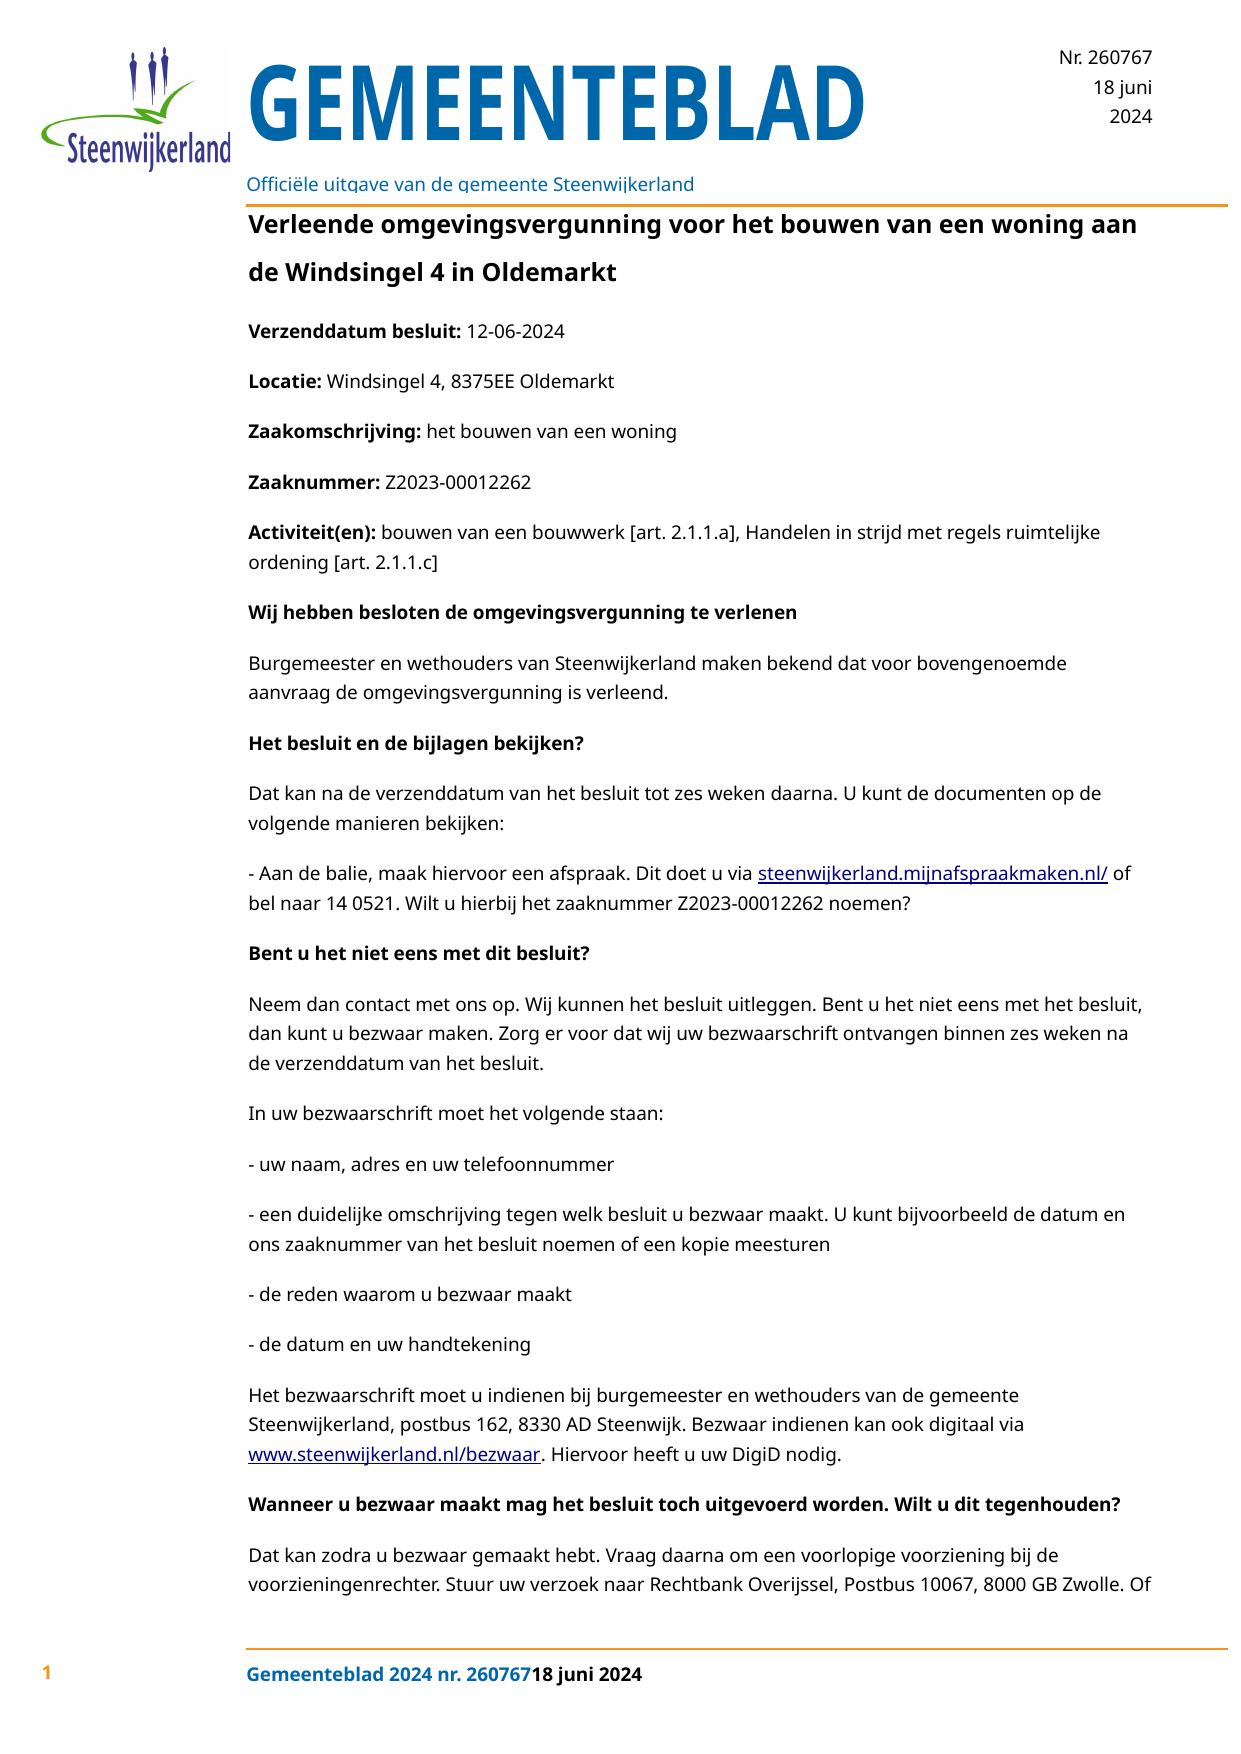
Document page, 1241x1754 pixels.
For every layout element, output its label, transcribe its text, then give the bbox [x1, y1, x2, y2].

text Verzenddatum besluit: 12-06-2024 [248, 318, 1152, 344]
text - Aan de balie, maak hiervoor een afspraak. Dit doet u via steenwijkerland.mijnafspraakmaken.nl/ of bel naar 14 0521. Wilt u hierbij het zaaknummer Z2023-00012262 noemen? [248, 860, 1152, 916]
text Bent u het niet eens met dit besluit? [248, 940, 1152, 966]
text In uw bezwaarschrift moet het volgende staan: [248, 1100, 1152, 1126]
text Wanneer u bezwaar maakt mag het besluit toch uitgevoerd worden. Wilt u dit tegenhouden? [248, 1492, 1152, 1517]
text Activiteit(en): bouwen van een bouwwerk [art. 2.1.1.a], Handelen in strijd met regels ruimtelijke ordening [art. 2.1.1.c] [248, 519, 1152, 575]
text Het bezwaarschrift moet u indienen bij burgemeester en wethouders van de gemeente Steenwijkerland, postbus 162, 8330 AD Steenwijk. Bezwaar indienen kan ook digitaal via www.steenwijkerland.nl/bezwaar. Hiervoor heeft u uw DigiD nodig. [248, 1382, 1152, 1467]
text Dat kan na de verzenddatum van het besluit tot zes weken daarna. U kunt de documenten op de volgende manieren bekijken: [248, 780, 1152, 836]
text Wij hebben besloten de omgevingsvergunning te verlenen [248, 599, 1152, 625]
text Neem dan contact met ons op. Wij kunnen het besluit uitleggen. Bent u het niet eens met het besluit, dan kunt u bezwaar maken. Zorg er voor dat wij uw bezwaarschrift ontvangen binnen zes weken na de verzenddatum van het besluit. [248, 991, 1152, 1076]
text - de reden waarom u bezwaar maakt [248, 1281, 1152, 1307]
text Dat kan zodra u bezwaar gemaakt hebt. Vraag daarna om een voorlopige voorziening bij de voorzieningenrechter. Stuur uw verzoek naar Rechtbank Overijssel, Postbus 10067, 8000 GB Zwolle. Of [248, 1542, 1152, 1597]
text - een duidelijke omschrijving tegen welk besluit u bezwaar maakt. U kunt bijvoorbeeld de datum en ons zaaknummer van het besluit noemen of een kopie meesturen [248, 1201, 1152, 1257]
text Zaakomschrijving: het bouwen van een woning [248, 419, 1152, 444]
text - de datum en uw handtekening [248, 1332, 1152, 1357]
text - uw naam, adres en uw telefoonnummer [248, 1151, 1152, 1177]
text Verleende omgevingsvergunning voor het bouwen van een woning aan de Windsingel 4 in Oldemarkt [248, 207, 1152, 288]
text Burgemeester en wethouders van Steenwijkerland maken bekend dat voor bovengenoemde aanvraag de omgevingsvergunning is verleend. [248, 650, 1152, 705]
text Zaaknummer: Z2023-00012262 [248, 469, 1152, 495]
text Het besluit en de bijlagen bekijken? [248, 730, 1152, 756]
picture [41, 47, 231, 172]
text Locatie: Windsingel 4, 8375EE Oldemarkt [248, 368, 1152, 394]
